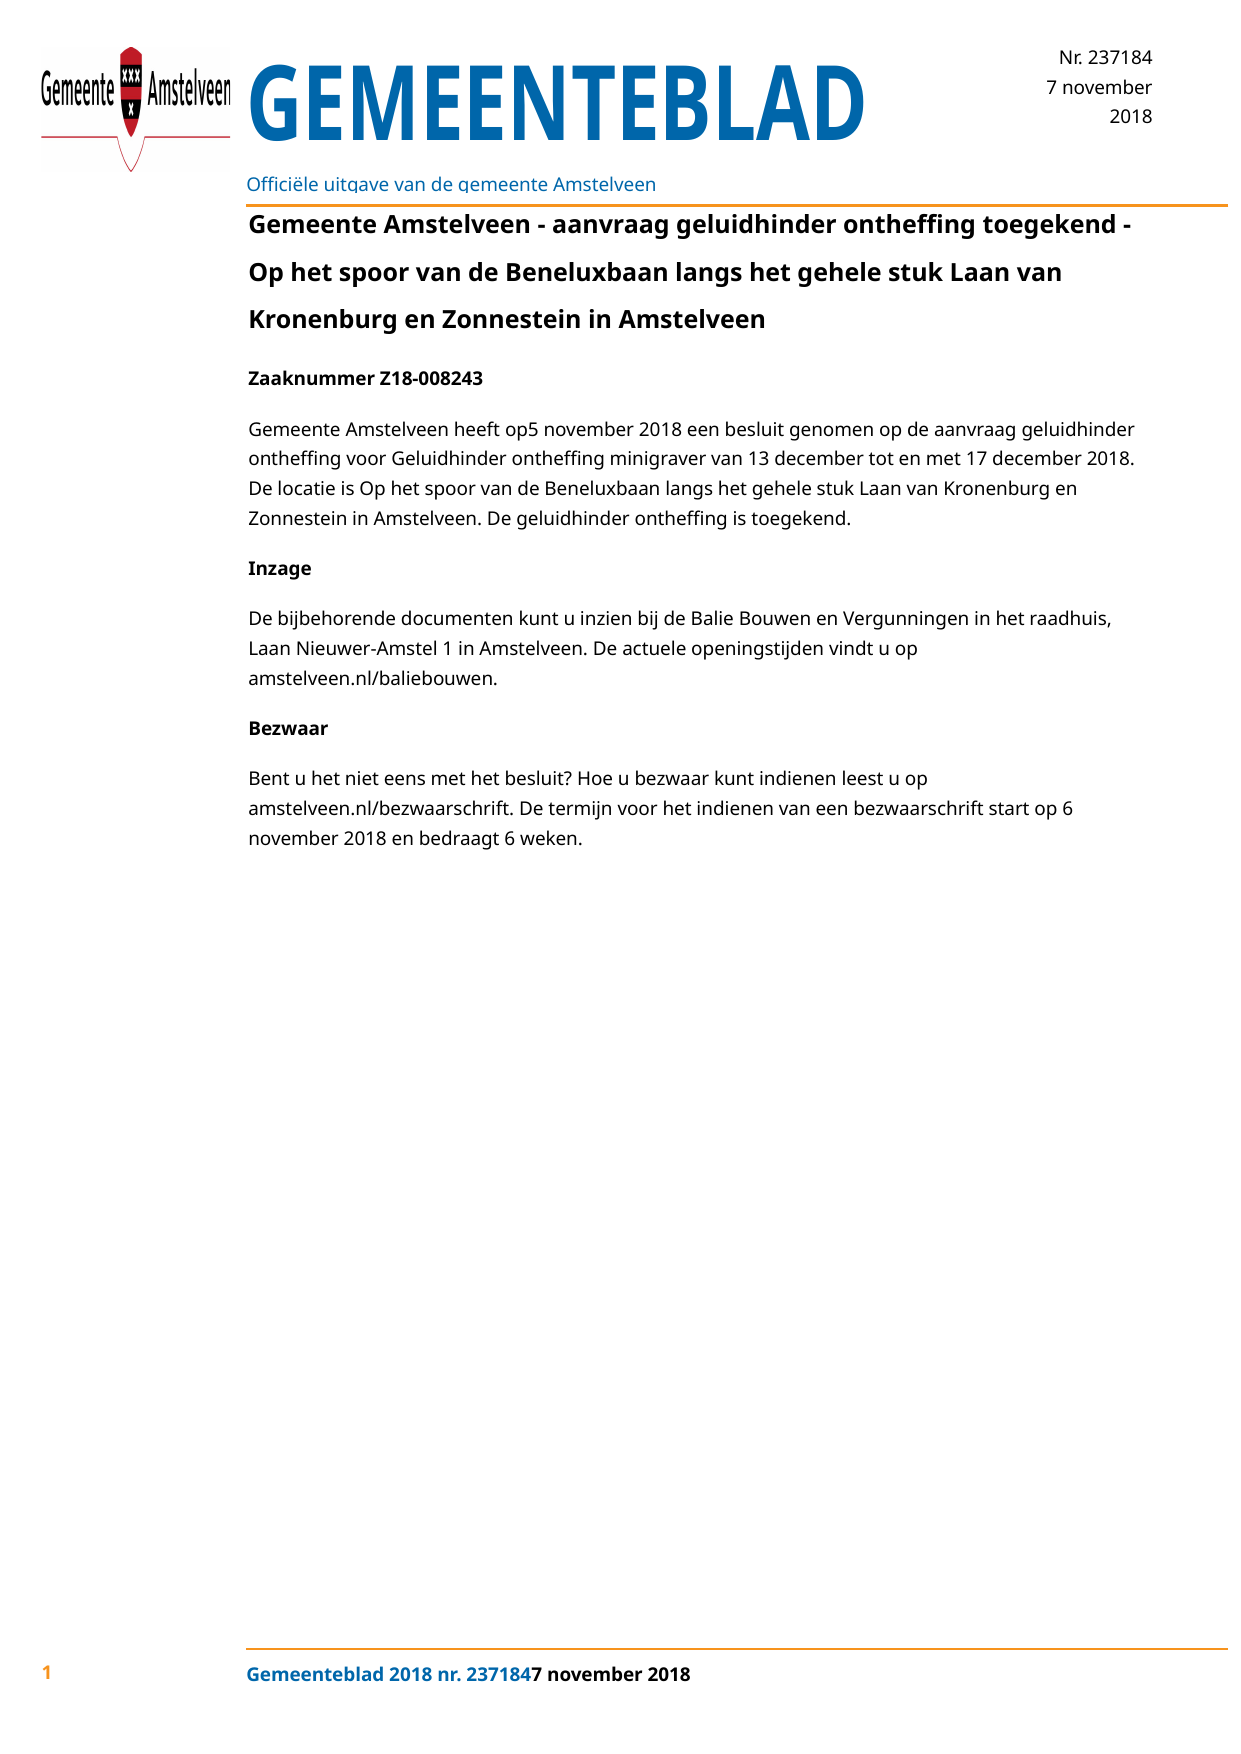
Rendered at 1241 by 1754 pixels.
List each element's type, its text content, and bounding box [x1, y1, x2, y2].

text Inzage [248, 555, 1152, 581]
text Zaaknummer Z18-008243 [248, 366, 1152, 391]
text De bijbehorende documenten kunt u inzien bij de Balie Bouwen en Vergunningen in het raadhuis, Laan Nieuwer-Amstel 1 in Amstelveen. De actuele openingstijden vindt u op amstelveen.nl/baliebouwen. [248, 606, 1152, 690]
picture [41, 47, 231, 172]
text Bent u het niet eens met het besluit? Hoe u bezwaar kunt indienen leest u op amstelveen.nl/bezwaarschrift. De termijn voor het indienen van een bezwaarschrift start op 6 november 2018 en bedraagt 6 weken. [248, 766, 1152, 850]
text Bezwaar [248, 715, 1152, 741]
text Gemeente Amstelveen - aanvraag geluidhinder ontheffing toegekend - Op het spoor van de Beneluxbaan langs het gehele stuk Laan van Kronenburg en Zonnestein in Amstelveen [248, 207, 1152, 336]
text Gemeente Amstelveen heeft op5 november 2018 een besluit genomen op de aanvraag geluidhinder ontheffing voor Geluidhinder ontheffing minigraver van 13 december tot en met 17 december 2018. De locatie is Op het spoor van de Beneluxbaan langs het gehele stuk Laan van Kronenburg en Zonnestein in Amstelveen. De geluidhinder ontheffing is toegekend. [248, 416, 1152, 530]
